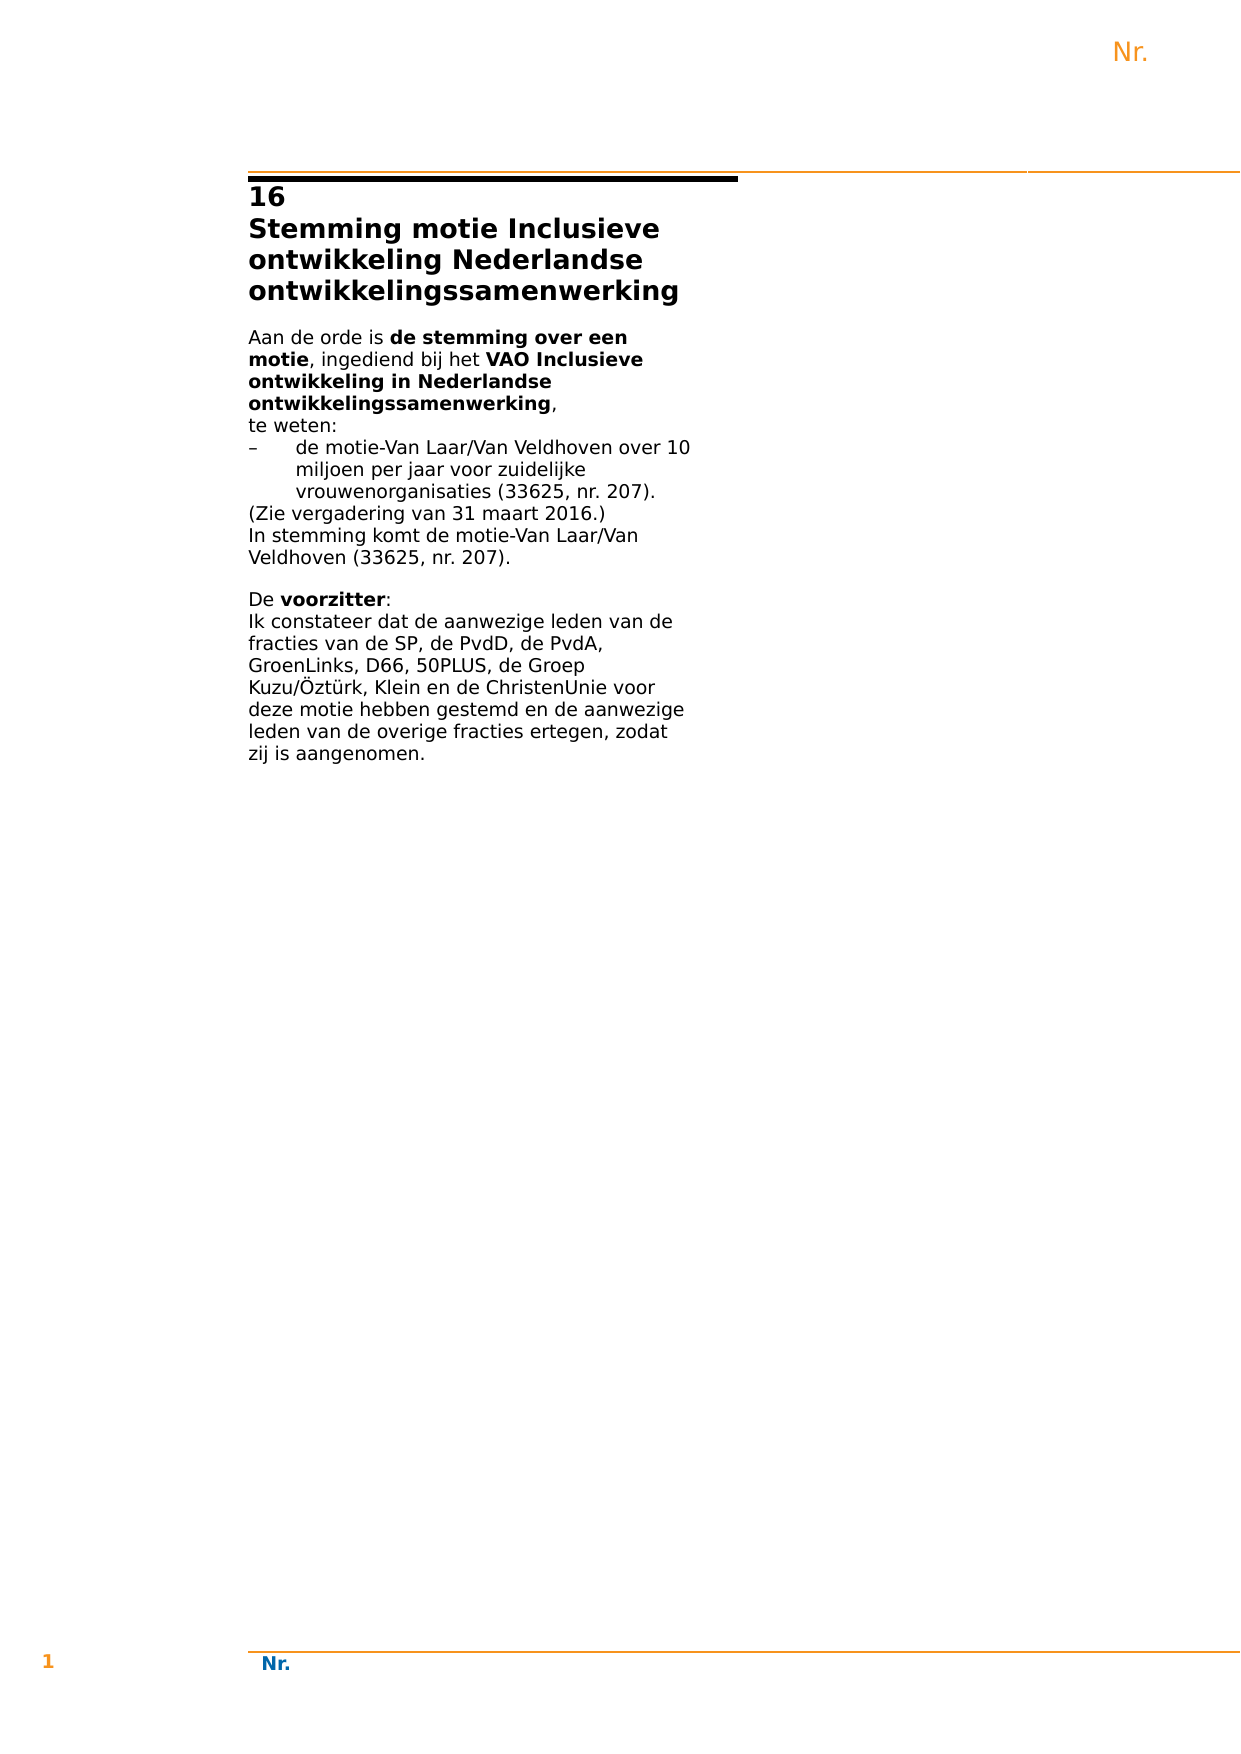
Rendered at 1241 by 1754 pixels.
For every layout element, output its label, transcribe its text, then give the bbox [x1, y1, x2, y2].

text In stemming komt de motie-Van Laar/Van Veldhoven (33625, nr. 207). [248, 525, 691, 569]
title 16 Stemming motie Inclusieve ontwikkeling Nederlandse ontwikkelingssamenwerking [248, 182, 691, 307]
text te weten: [248, 415, 691, 437]
list de motie-Van Laar/Van Veldhoven over 10 miljoen per jaar voor zuidelijke vrouwenorganisaties (33625, nr. 207). [248, 437, 691, 503]
text Ik constateer dat de aanwezige leden van de fracties van de SP, de PvdD, de PvdA, GroenLinks, D66, 50PLUS, de Groep Kuzu/Öztürk, Klein en de ChristenUnie voor deze motie hebben gestemd en de aanwezige leden van de overige fracties ertegen, zodat zij is aangenomen. [248, 611, 691, 764]
text De voorzitter: [248, 589, 691, 611]
text (Zie vergadering van 31 maart 2016.) [248, 503, 691, 525]
text Aan de orde is de stemming over een motie, ingediend bij het VAO Inclusieve ontwikkeling in Nederlandse ontwikkelingssamenwerking, [248, 327, 691, 415]
